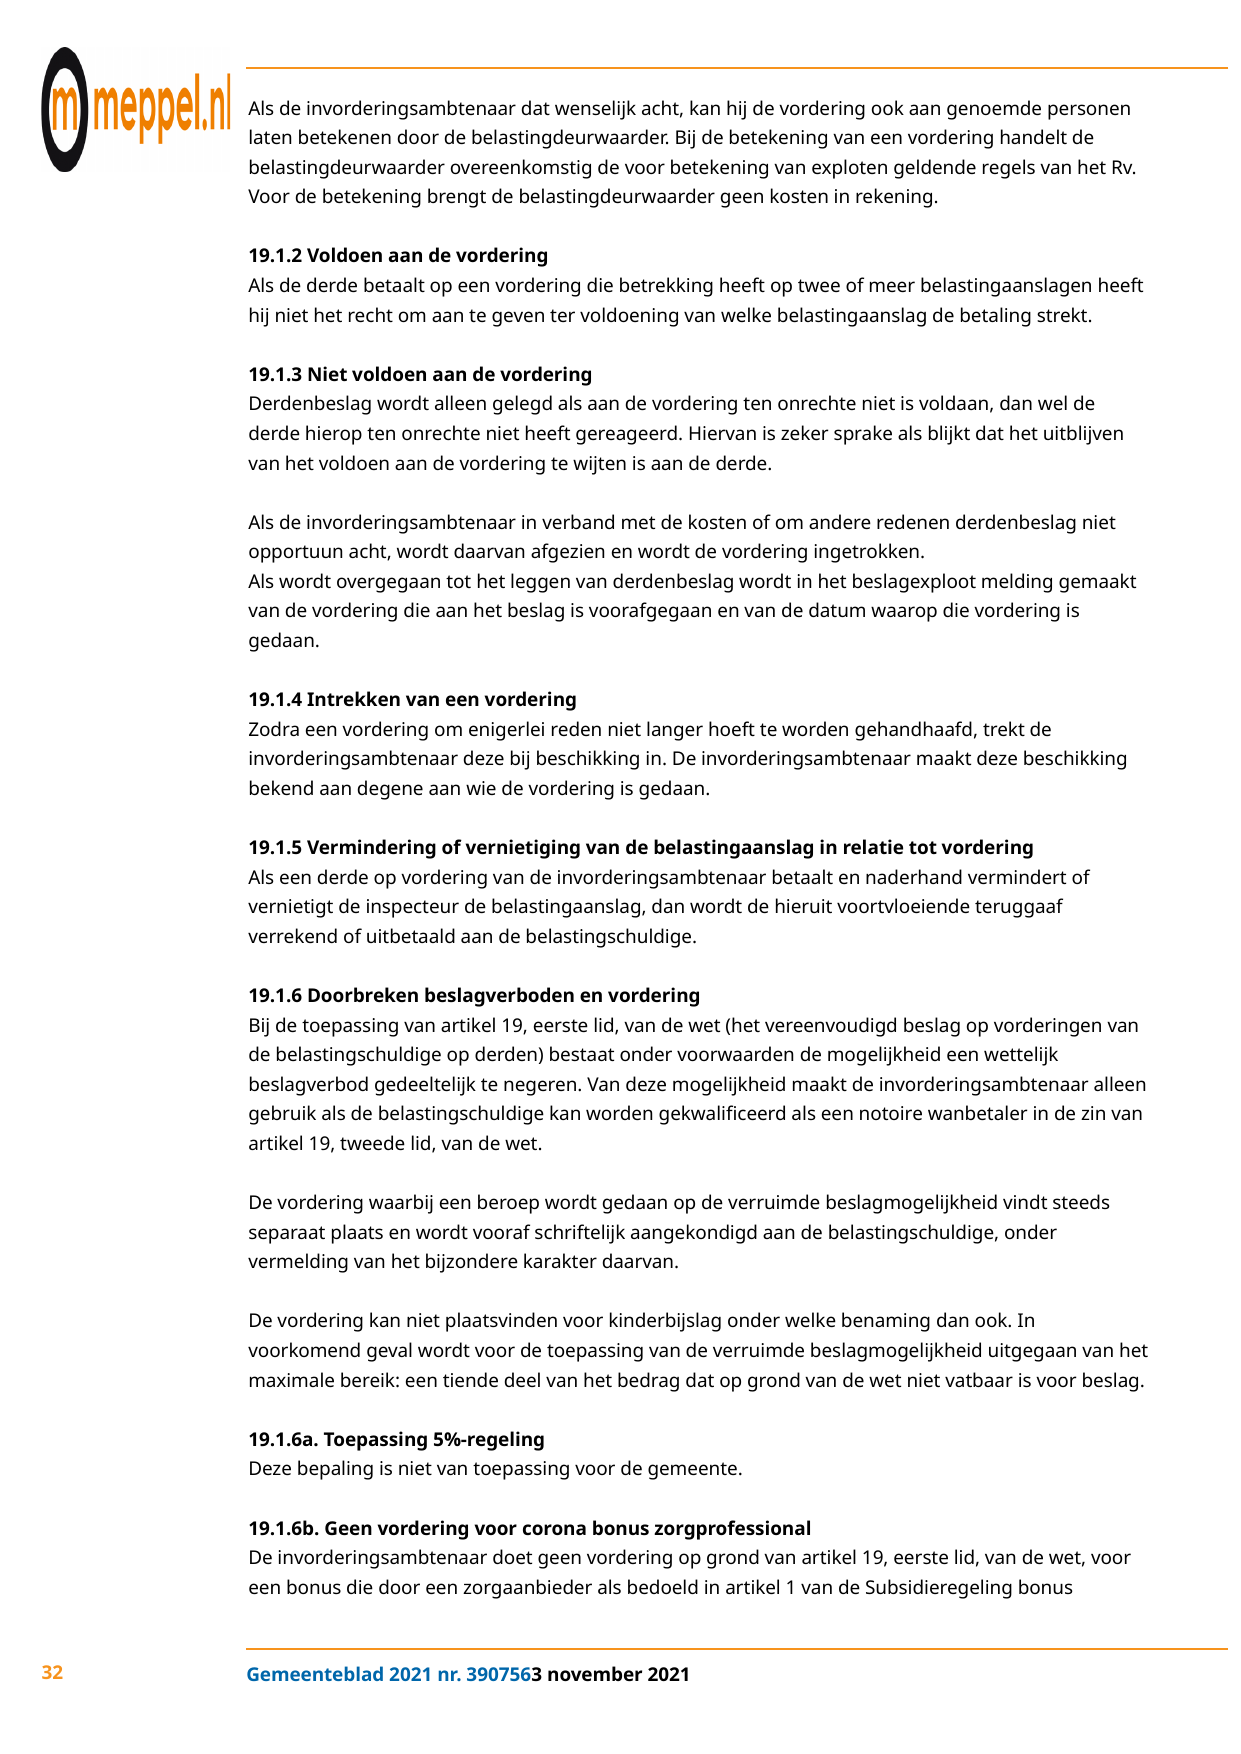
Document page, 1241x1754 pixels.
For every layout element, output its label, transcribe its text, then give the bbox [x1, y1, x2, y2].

text 19.1.6 Doorbreken beslagverboden en vordering [248, 982, 1152, 1008]
text 19.1.4 Intrekken van een vordering [248, 686, 1152, 712]
text Derdenbeslag wordt alleen gelegd als aan de vordering ten onrechte niet is voldaan, dan wel de derde hierop ten onrechte niet heeft gereageerd. Hiervan is zeker sprake als blijkt dat het uitblijven van het voldoen aan de vordering te wijten is aan de derde. [248, 391, 1152, 476]
text Als wordt overgegaan tot het leggen van derdenbeslag wordt in het beslagexploot melding gemaakt van de vordering die aan het beslag is voorafgegaan en van de datum waarop die vordering is gedaan. [248, 568, 1152, 653]
text Als de invorderingsambtenaar dat wenselijk acht, kan hij de vordering ook aan genoemde personen laten betekenen door de belastingdeurwaarder. Bij de betekening van een vordering handelt de belastingdeurwaarder overeenkomstig de voor betekening van exploten geldende regels van het Rv. Voor de betekening brengt de belastingdeurwaarder geen kosten in rekening. [248, 95, 1152, 209]
text De vordering waarbij een beroep wordt gedaan op de verruimde beslagmogelijkheid vindt steeds separaat plaats en wordt vooraf schriftelijk aangekondigd aan de belastingschuldige, onder vermelding van het bijzondere karakter daarvan. [248, 1189, 1152, 1274]
text 19.1.2 Voldoen aan de vordering [248, 243, 1152, 268]
text De invorderingsambtenaar doet geen vordering op grond van artikel 19, eerste lid, van de wet, voor een bonus die door een zorgaanbieder als bedoeld in artikel 1 van de Subsidieregeling bonus [248, 1544, 1152, 1600]
text 19.1.6b. Geen vordering voor corona bonus zorgprofessional [248, 1515, 1152, 1541]
text Als de invorderingsambtenaar in verband met de kosten of om andere redenen derdenbeslag niet opportuun acht, wordt daarvan afgezien en wordt de vordering ingetrokken. [248, 509, 1152, 564]
text 19.1.5 Vermindering of vernietiging van de belastingaanslag in relatie tot vordering [248, 834, 1152, 860]
text Als de derde betaalt op een vordering die betrekking heeft op twee of meer belastingaanslagen heeft hij niet het recht om aan te geven ter voldoening van welke belastingaanslag de betaling strekt. [248, 272, 1152, 328]
text 19.1.6a. Toepassing 5%-regeling [248, 1426, 1152, 1452]
text Als een derde op vordering van de invorderingsambtenaar betaalt en naderhand vermindert of vernietigt de inspecteur de belastingaanslag, dan wordt de hieruit voortvloeiende teruggaaf verrekend of uitbetaald aan de belastingschuldige. [248, 864, 1152, 949]
text Zodra een vordering om enigerlei reden niet langer hoeft te worden gehandhaafd, trekt de invorderingsambtenaar deze bij beschikking in. De invorderingsambtenaar maakt deze beschikking bekend aan degene aan wie de vordering is gedaan. [248, 716, 1152, 801]
text Deze bepaling is niet van toepassing voor de gemeente. [248, 1456, 1152, 1481]
text De vordering kan niet plaatsvinden voor kinderbijslag onder welke benaming dan ook. In voorkomend geval wordt voor de toepassing van de verruimde beslagmogelijkheid uitgegaan van het maximale bereik: een tiende deel van het bedrag dat op grond van de wet niet vatbaar is voor beslag. [248, 1308, 1152, 1393]
text 19.1.3 Niet voldoen aan de vordering [248, 361, 1152, 387]
picture [41, 47, 231, 172]
text Bij de toepassing van artikel 19, eerste lid, van de wet (het vereenvoudigd beslag op vorderingen van de belastingschuldige op derden) bestaat onder voorwaarden de mogelijkheid een wettelijk beslagverbod gedeeltelijk te negeren. Van deze mogelijkheid maakt de invorderingsambtenaar alleen gebruik als de belastingschuldige kan worden gekwalificeerd als een notoire wanbetaler in de zin van artikel 19, tweede lid, van de wet. [248, 1012, 1152, 1156]
